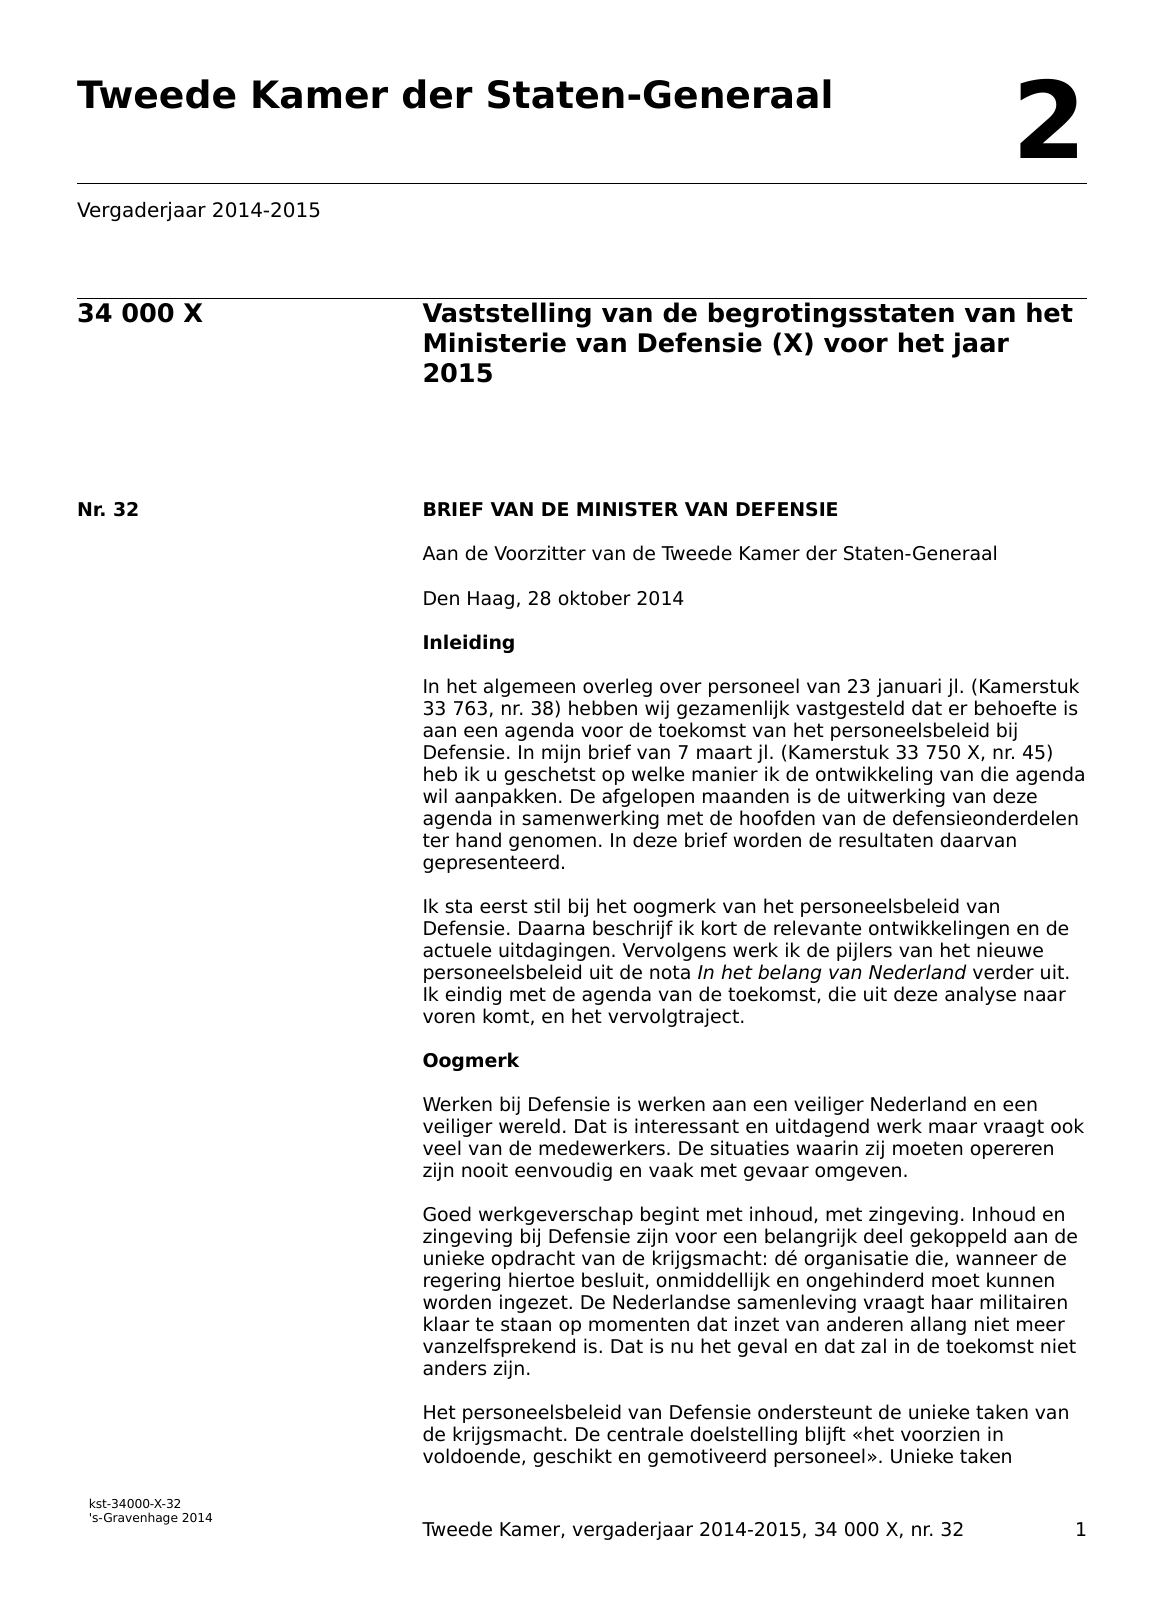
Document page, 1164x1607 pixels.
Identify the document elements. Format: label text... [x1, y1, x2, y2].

subtitle Oogmerk [422, 1050, 1087, 1072]
subtitle Inleiding [422, 632, 1087, 653]
subtitle 34 000 X Vaststelling van de begrotingsstaten van het Ministerie van Defensie (X) voor het jaar 2015 [77, 299, 1087, 388]
text kst-34000-X-32 [88, 1497, 323, 1511]
text 's-Gravenhage 2014 [88, 1511, 323, 1525]
table_header Tweede Kamer der Staten-Generaal [77, 59, 886, 183]
text Aan de Voorzitter van de Tweede Kamer der Staten-Generaal [422, 543, 1087, 565]
text Het personeelsbeleid van Defensie ondersteunt de unieke taken van de krijgsmacht. De centrale doelstelling blijft «het voorzien in voldoende, geschikt en gemotiveerd personeel». Unieke taken [422, 1402, 1087, 1468]
text In het algemeen overleg over personeel van 23 januari jl. (Kamerstuk 33 763, nr. 38) hebben wij gezamenlijk vastgesteld dat er behoefte is aan een agenda voor de toekomst van het personeelsbeleid bij Defensie. In mijn brief van 7 maart jl. (Kamerstuk 33 750 X, nr. 45) heb ik u geschetst op welke manier ik de ontwikkeling van die agenda wil aanpakken. De afgelopen maanden is de uitwerking van deze agenda in samenwerking met de hoofden van de defensieonderdelen ter hand genomen. In deze brief worden de resultaten daarvan gepresenteerd. [422, 676, 1087, 873]
subtitle Nr. 32 BRIEF VAN DE MINISTER VAN DEFENSIE [77, 499, 1087, 521]
table_cell Vergaderjaar 2014-2015 [77, 184, 1087, 298]
text Den Haag, 28 oktober 2014 [422, 587, 1087, 609]
text Goed werkgeverschap begint met inhoud, met zingeving. Inhoud en zingeving bij Defensie zijn voor een belangrijk deel gekoppeld aan de unieke opdracht van de krijgsmacht: dé organisatie die, wanneer de regering hiertoe besluit, onmiddellijk en ongehinderd moet kunnen worden ingezet. De Nederlandse samenleving vraagt haar militairen klaar te staan op momenten dat inzet van anderen allang niet meer vanzelfsprekend is. Dat is nu het geval en dat zal in de toekomst niet anders zijn. [422, 1204, 1087, 1380]
text Werken bij Defensie is werken aan een veiliger Nederland en een veiliger wereld. Dat is interessant en uitdagend werk maar vraagt ook veel van de medewerkers. De situaties waarin zij moeten opereren zijn nooit eenvoudig en vaak met gevaar omgeven. [422, 1094, 1087, 1182]
table_header 2 [886, 59, 1087, 183]
text Ik sta eerst stil bij het oogmerk van het personeelsbeleid van Defensie. Daarna beschrijf ik kort de relevante ontwikkelingen en de actuele uitdagingen. Vervolgens werk ik de pijlers van het nieuwe personeelsbeleid uit de nota In het belang van Nederland verder uit. Ik eindig met de agenda van de toekomst, die uit deze analyse naar voren komt, en het vervolgtraject. [422, 896, 1087, 1028]
